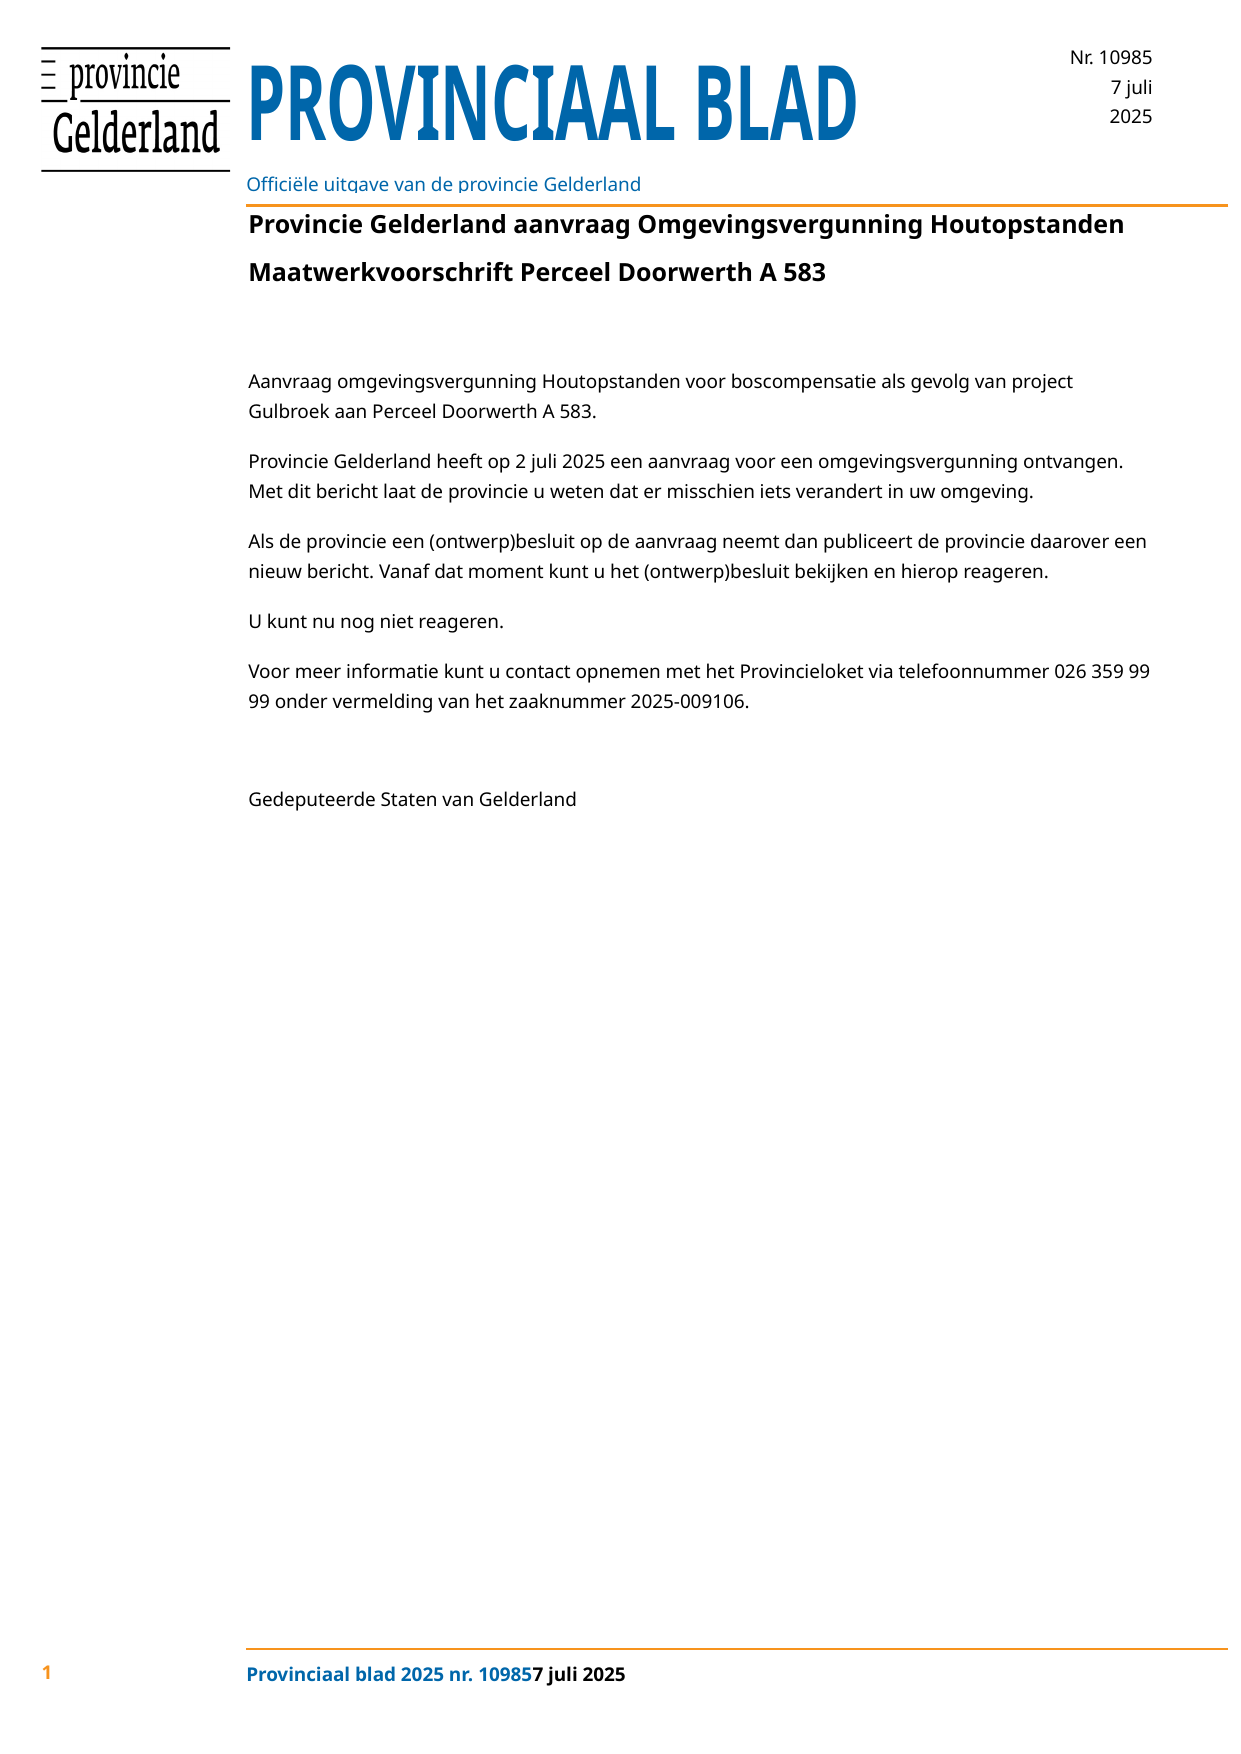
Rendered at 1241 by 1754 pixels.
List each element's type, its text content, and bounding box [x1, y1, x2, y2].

text Provincie Gelderland heeft op 2 juli 2025 een aanvraag voor een omgevingsvergunning ontvangen. Met dit bericht laat de provincie u weten dat er misschien iets verandert in uw omgeving. [248, 448, 1152, 504]
text Provincie Gelderland aanvraag Omgevingsvergunning Houtopstanden Maatwerkvoorschrift Perceel Doorwerth A 583 [248, 207, 1152, 288]
text U kunt nu nog niet reageren. [248, 608, 1152, 634]
text Voor meer informatie kunt u contact opnemen met het Provincieloket via telefoonnummer 026 359 99 99 onder vermelding van het zaaknummer 2025-009106. [248, 659, 1152, 714]
picture [41, 47, 231, 172]
text Als de provincie een (ontwerp)besluit op de aanvraag neemt dan publiceert de provincie daarover een nieuw bericht. Vanaf dat moment kunt u het (ontwerp)besluit bekijken en hierop reageren. [248, 528, 1152, 584]
text Gedeputeerde Staten van Gelderland [248, 787, 1152, 812]
text Aanvraag omgevingsvergunning Houtopstanden voor boscompensatie als gevolg van project Gulbroek aan Perceel Doorwerth A 583. [248, 368, 1152, 424]
